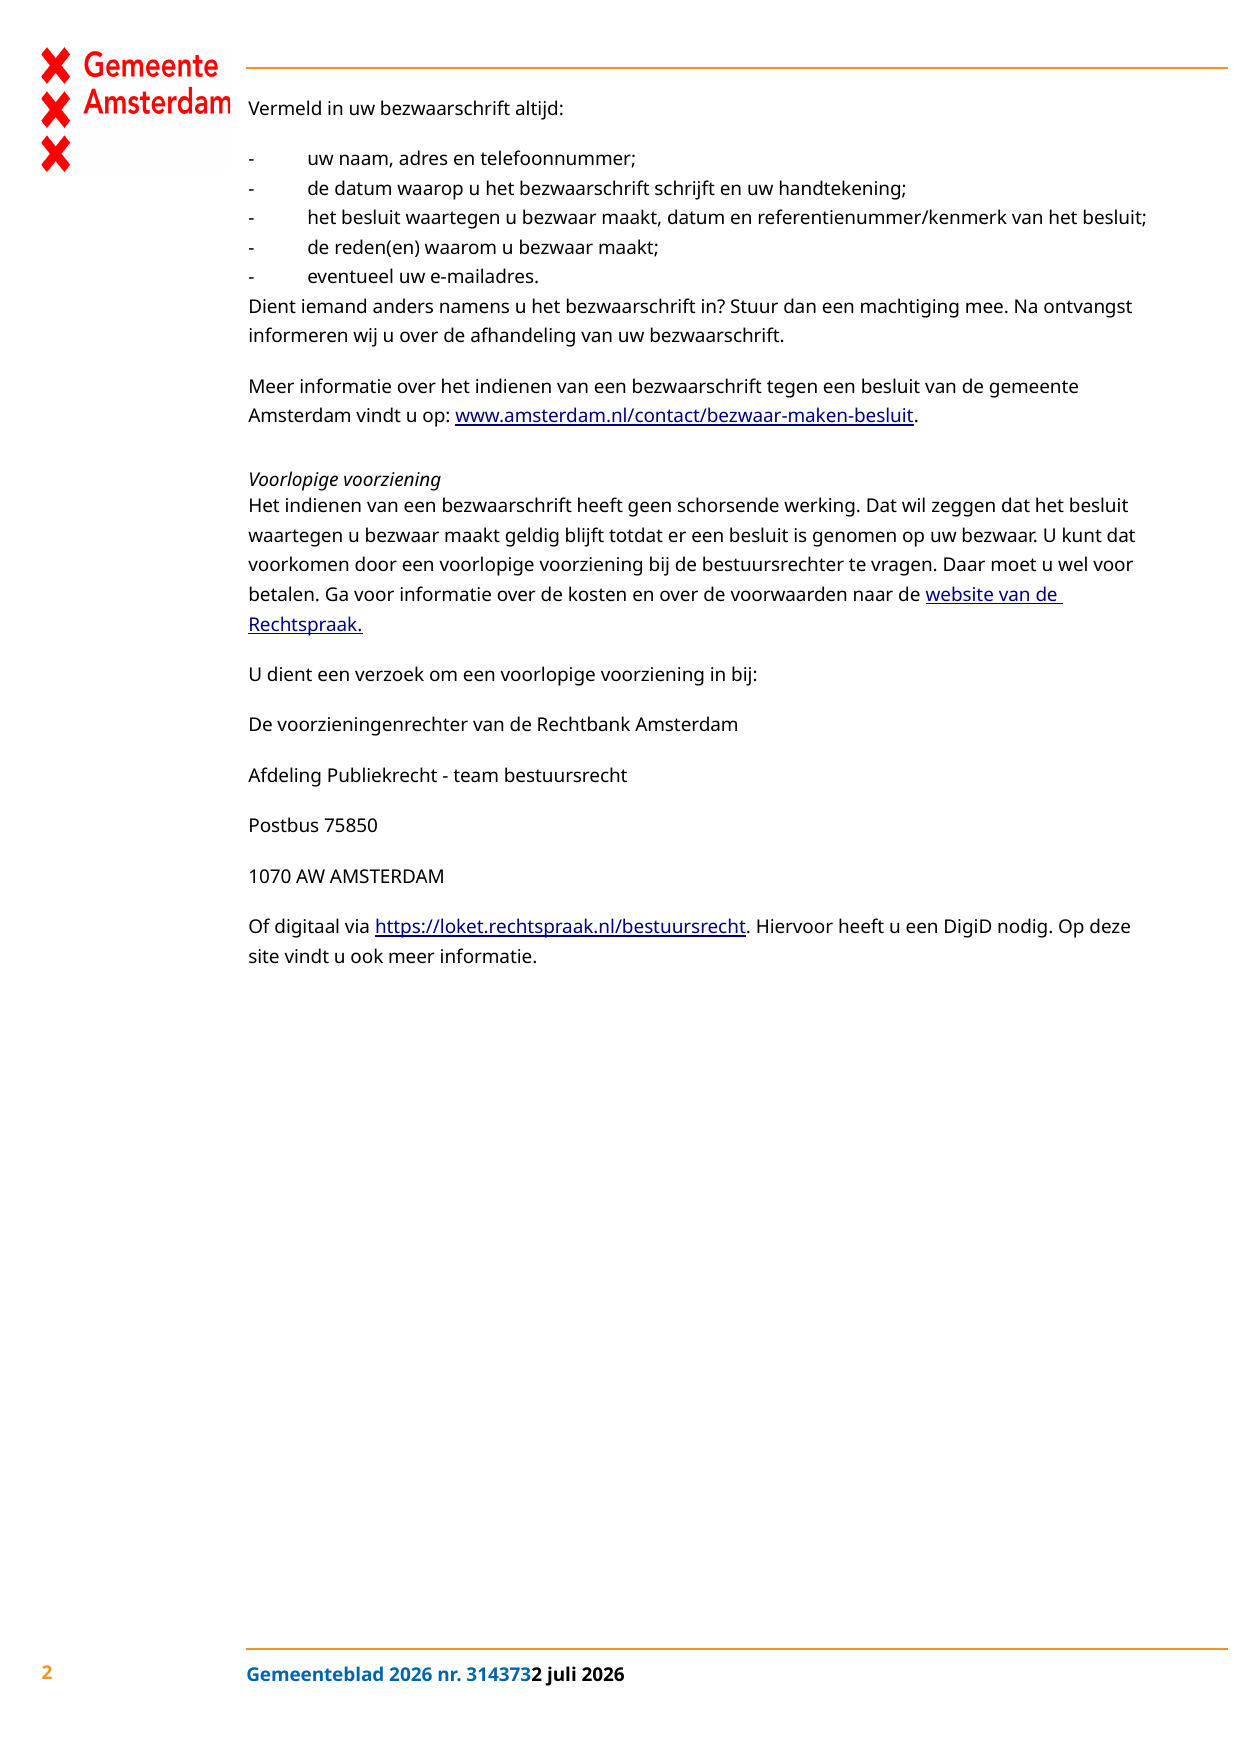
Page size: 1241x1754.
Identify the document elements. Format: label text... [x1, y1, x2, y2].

list eventueel uw e-mailadres. [248, 263, 1152, 289]
list de reden(en) waarom u bezwaar maakt; [248, 234, 1152, 260]
text De voorzieningenrechter van de Rechtbank Amsterdam [248, 712, 1152, 737]
text Meer informatie over het indienen van een bezwaarschrift tegen een besluit van de gemeente Amsterdam vindt u op: www.amsterdam.nl/contact/bezwaar-maken-besluit. [248, 373, 1152, 428]
list het besluit waartegen u bezwaar maakt, datum en referentienummer/kenmerk van het besluit; [248, 204, 1152, 230]
text Voorlopige voorziening [248, 467, 1152, 492]
text Dient iemand anders namens u het bezwaarschrift in? Stuur dan een machtiging mee. Na ontvangst informeren wij u over de afhandeling van uw bezwaarschrift. [248, 293, 1152, 348]
text Postbus 75850 [248, 812, 1152, 838]
text U dient een verzoek om een voorlopige voorziening in bij: [248, 661, 1152, 687]
text Vermeld in uw bezwaarschrift altijd: [248, 95, 1152, 121]
text Of digitaal via https://loket.rechtspraak.nl/bestuursrecht. Hiervoor heeft u een DigiD nodig. Op deze site vindt u ook meer informatie. [248, 913, 1152, 968]
picture [41, 47, 231, 172]
text Afdeling Publiekrecht - team bestuursrecht [248, 762, 1152, 788]
list uw naam, adres en telefoonnummer; [248, 145, 1152, 171]
text 1070 AW AMSTERDAM [248, 863, 1152, 888]
list de datum waarop u het bezwaarschrift schrijft en uw handtekening; [248, 175, 1152, 201]
text Het indienen van een bezwaarschrift heeft geen schorsende werking. Dat wil zeggen dat het besluit waartegen u bezwaar maakt geldig blijft totdat er een besluit is genomen op uw bezwaar. U kunt dat voorkomen door een voorlopige voorziening bij de bestuursrechter te vragen. Daar moet u wel voor betalen. Ga voor informatie over de kosten en over de voorwaarden naar de website van de Rechtspraak. [248, 492, 1152, 636]
